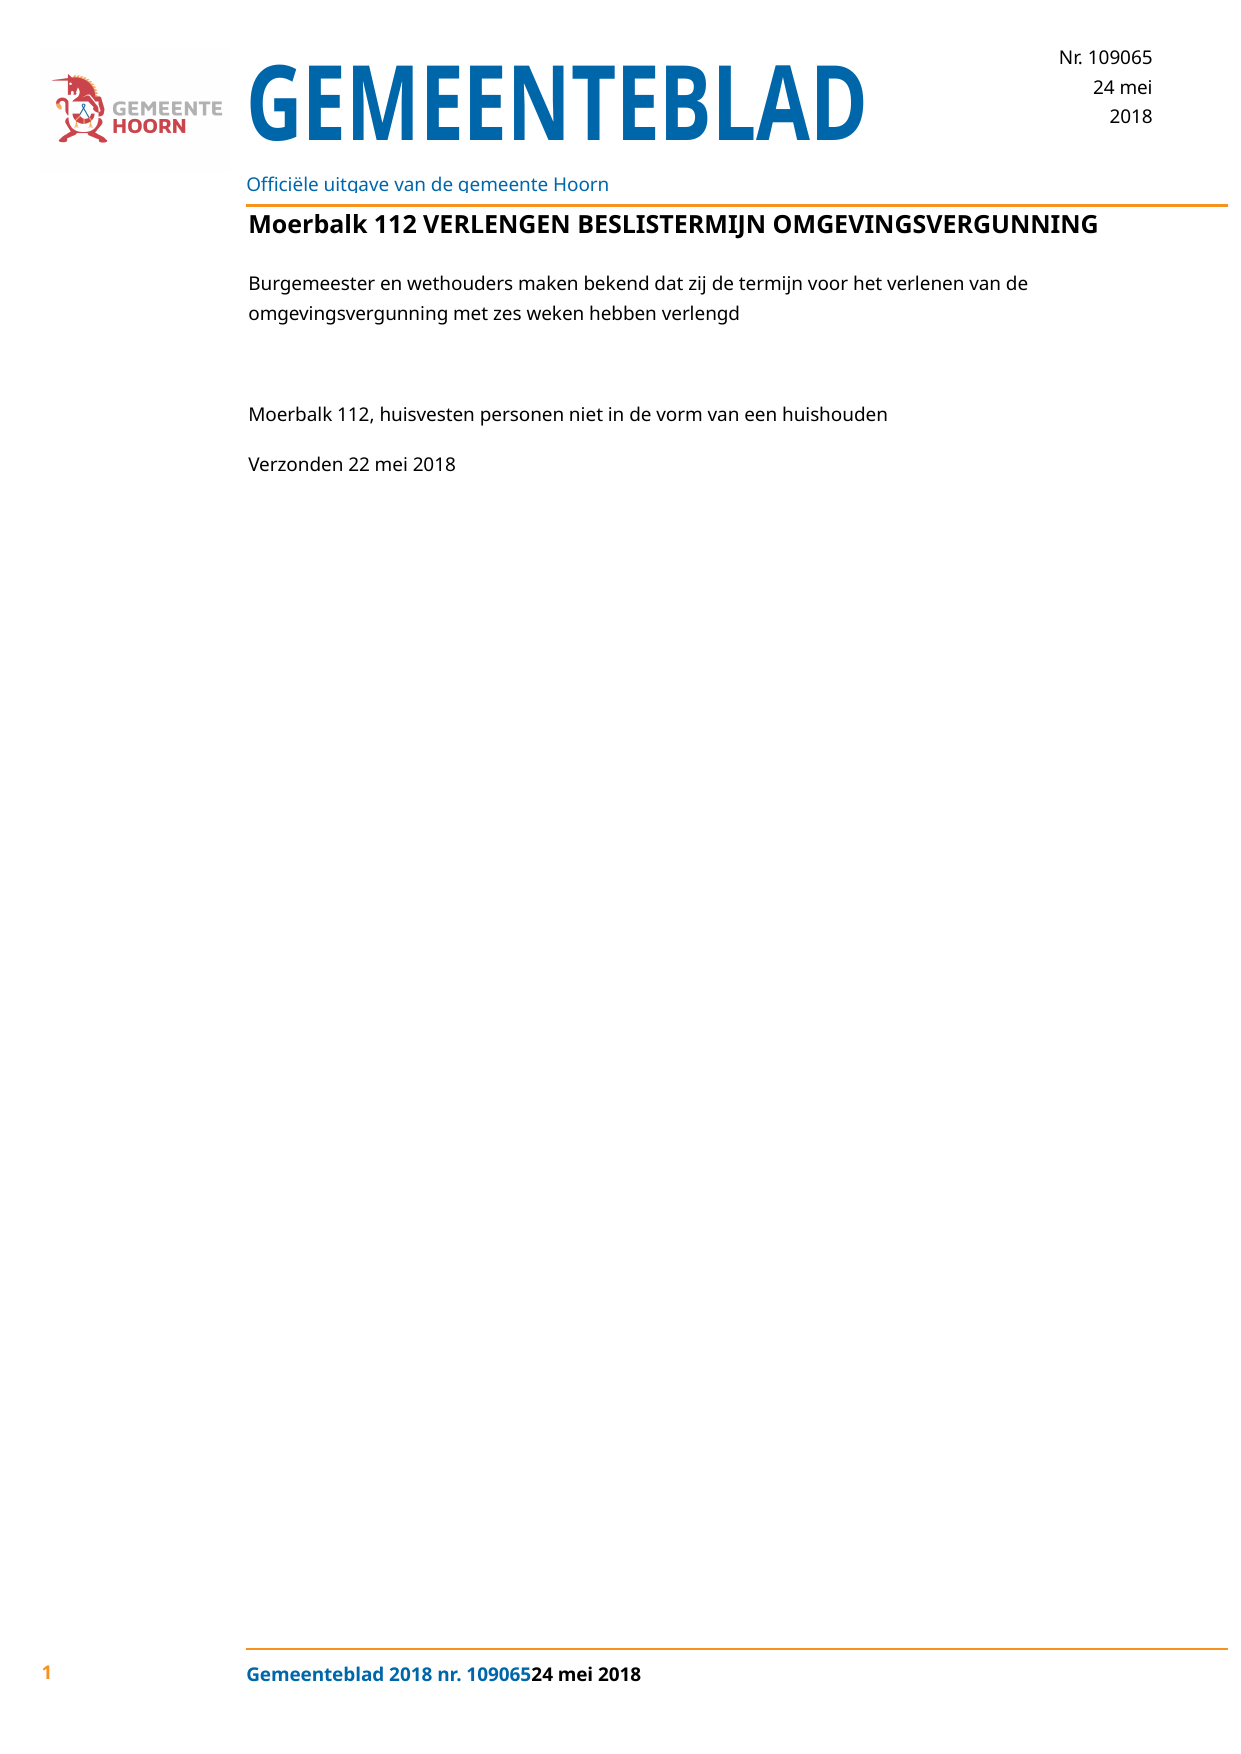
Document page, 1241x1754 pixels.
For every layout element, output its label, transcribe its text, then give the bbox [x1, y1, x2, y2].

text Burgemeester en wethouders maken bekend dat zij de termijn voor het verlenen van de omgevingsvergunning met zes weken hebben verlengd [248, 270, 1152, 326]
text Moerbalk 112 VERLENGEN BESLISTERMIJN OMGEVINGSVERGUNNING [248, 207, 1152, 241]
text Moerbalk 112, huisvesten personen niet in de vorm van een huishouden [248, 401, 1152, 426]
picture [41, 47, 231, 172]
text Verzonden 22 mei 2018 [248, 451, 1152, 477]
